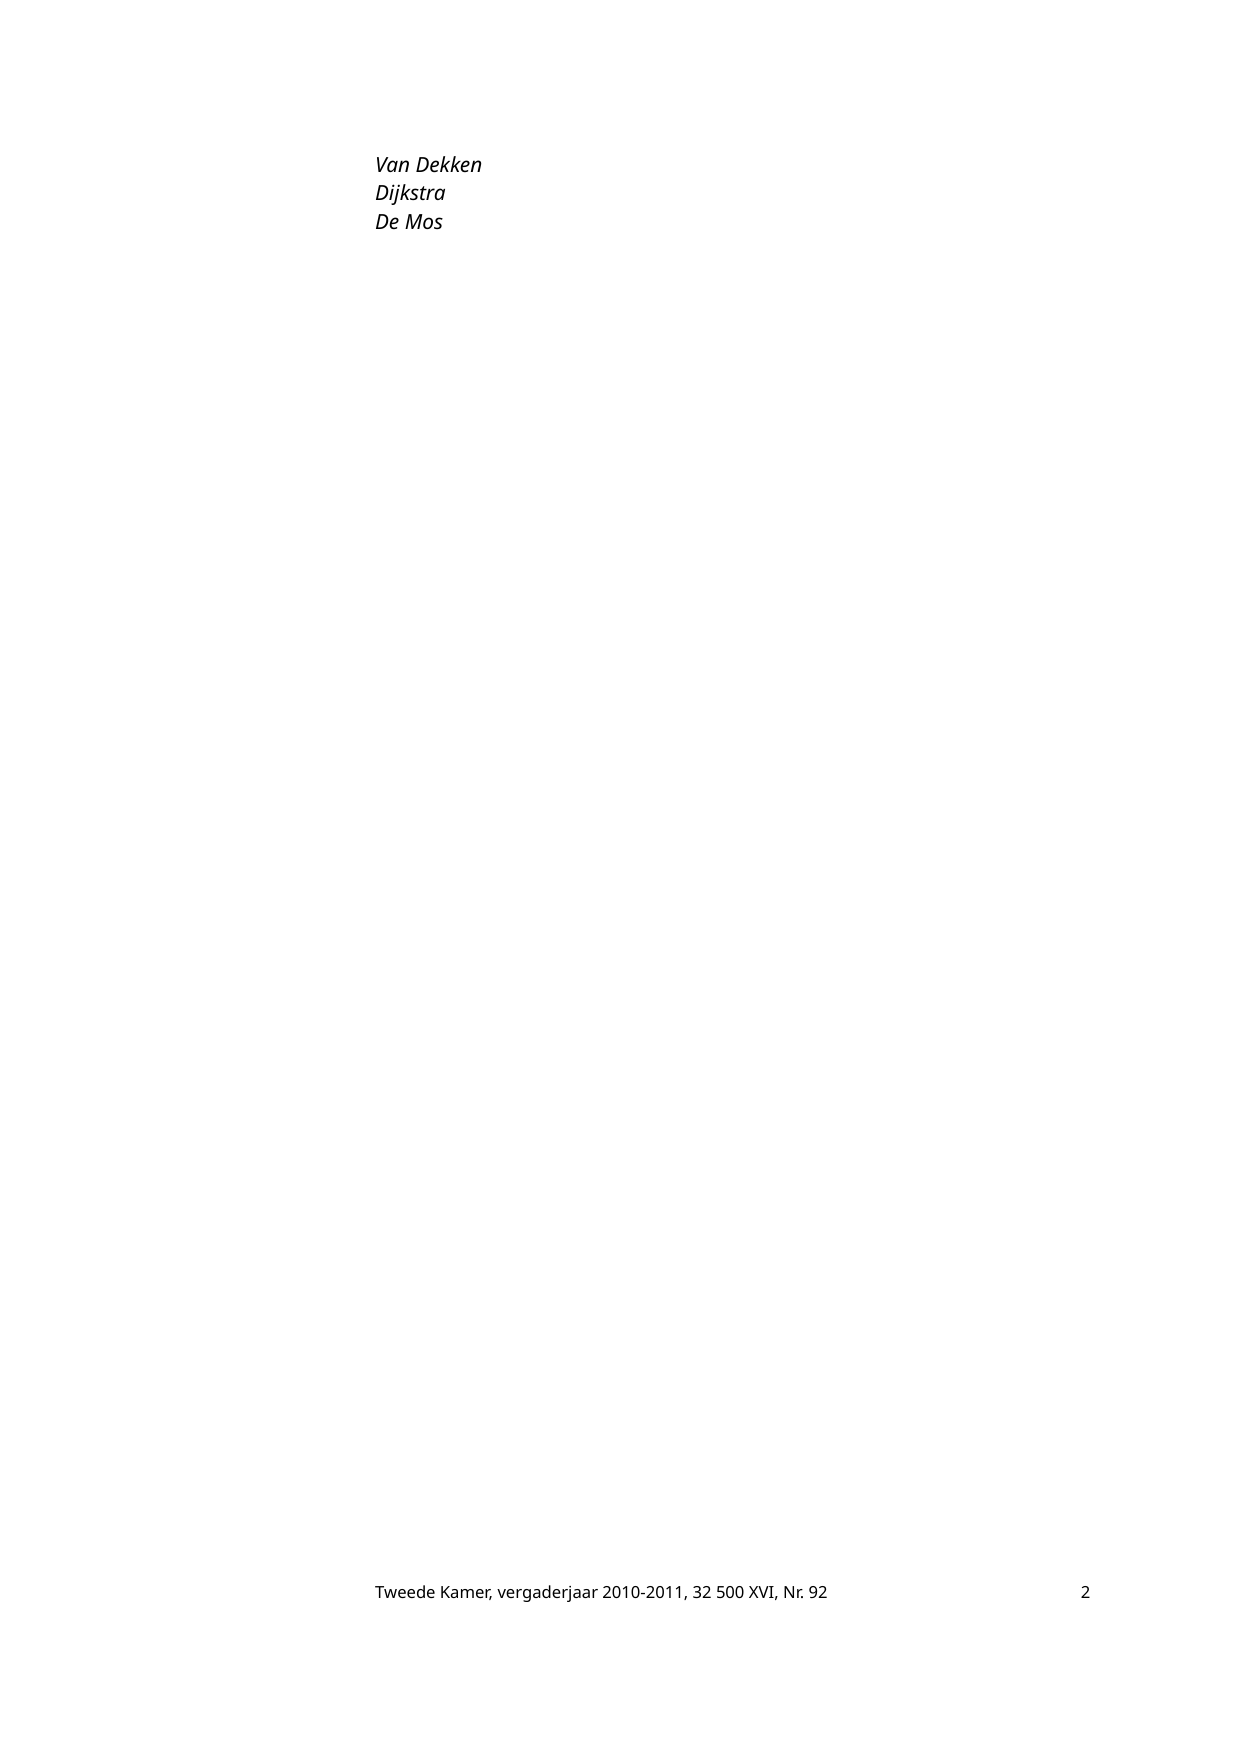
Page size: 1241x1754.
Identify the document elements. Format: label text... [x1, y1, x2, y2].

text Van Dekken [375, 150, 1090, 178]
text De Mos [375, 207, 1090, 235]
text Dijkstra [375, 178, 1090, 207]
